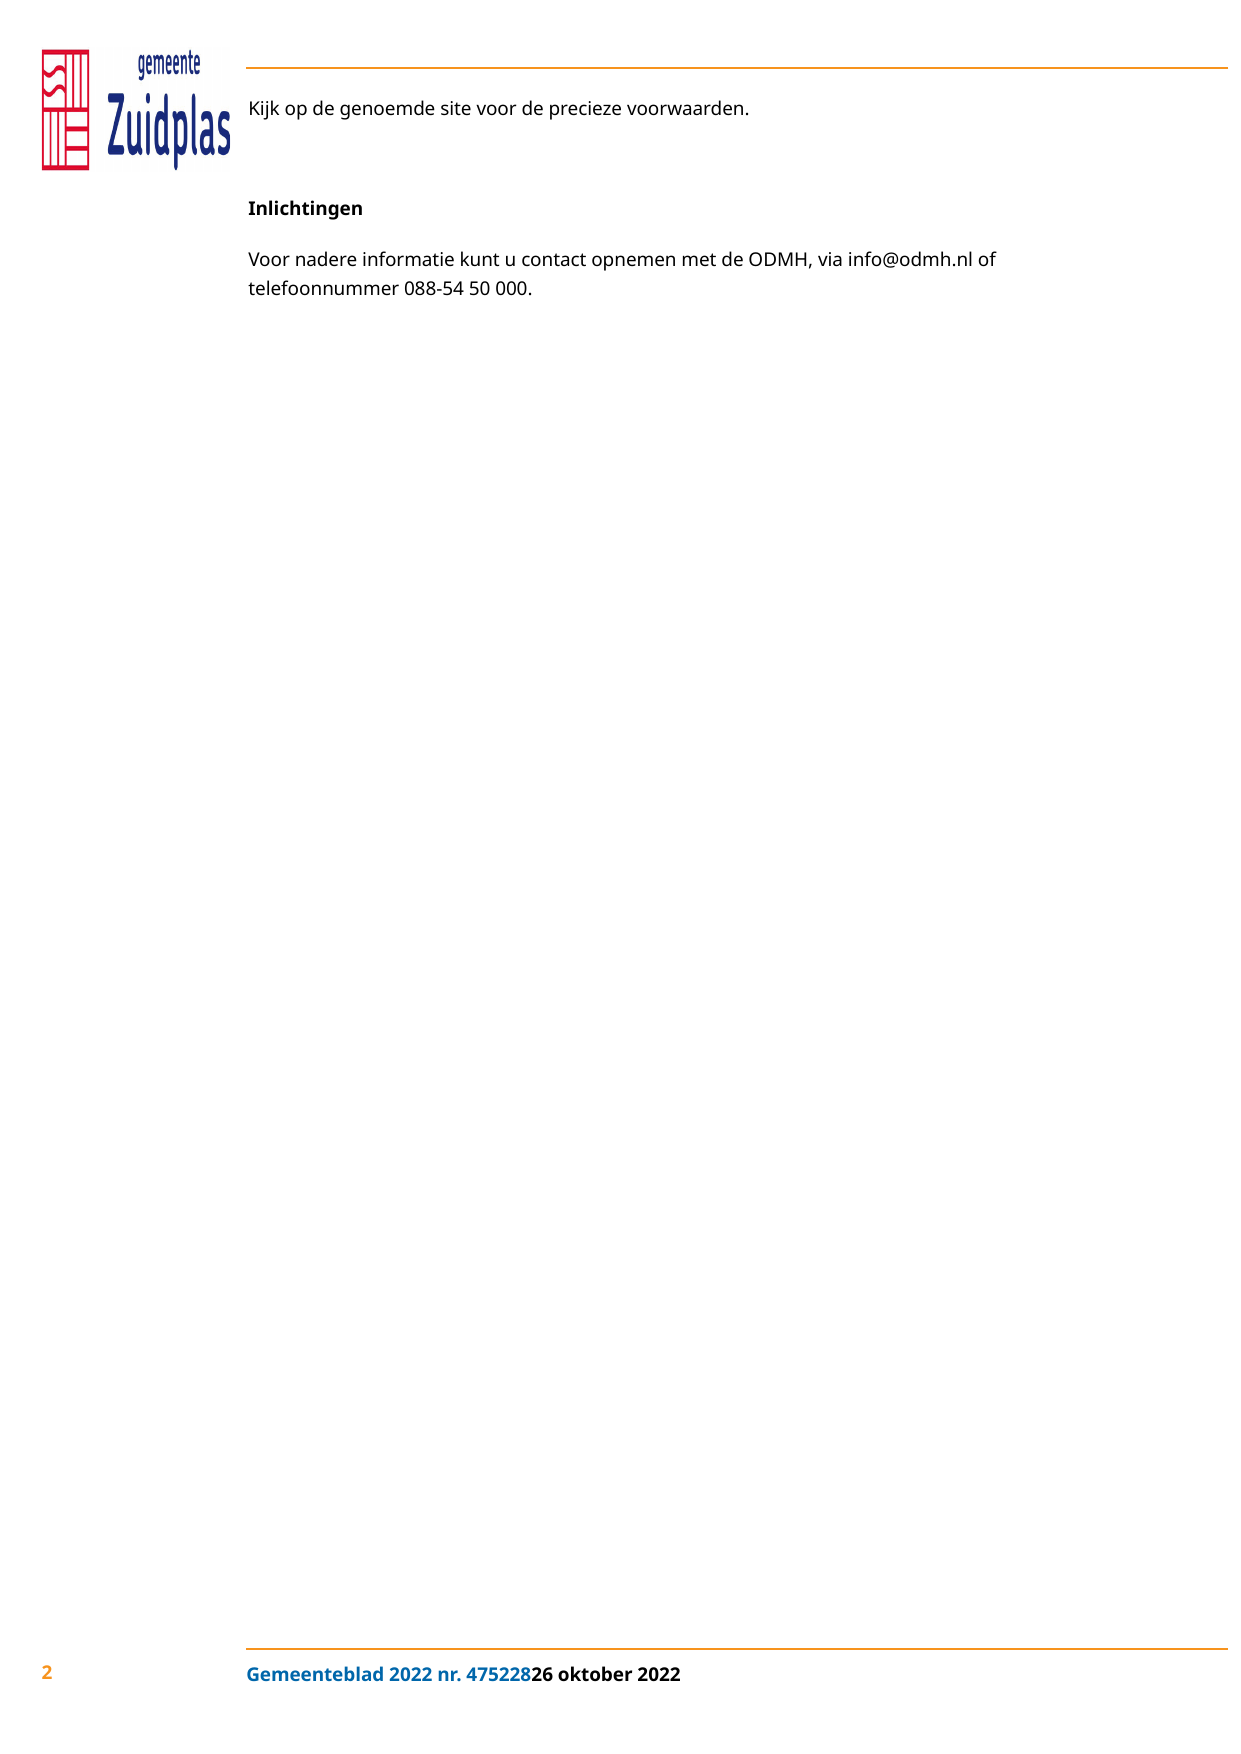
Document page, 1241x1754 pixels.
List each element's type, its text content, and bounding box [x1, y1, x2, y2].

text Voor nadere informatie kunt u contact opnemen met de ODMH, via info@odmh.nl of telefoonnummer 088-54 50 000. [248, 246, 1152, 301]
text Kijk op de genoemde site voor de precieze voorwaarden. [248, 95, 1152, 121]
text Inlichtingen [248, 196, 1152, 221]
picture [41, 47, 231, 172]
